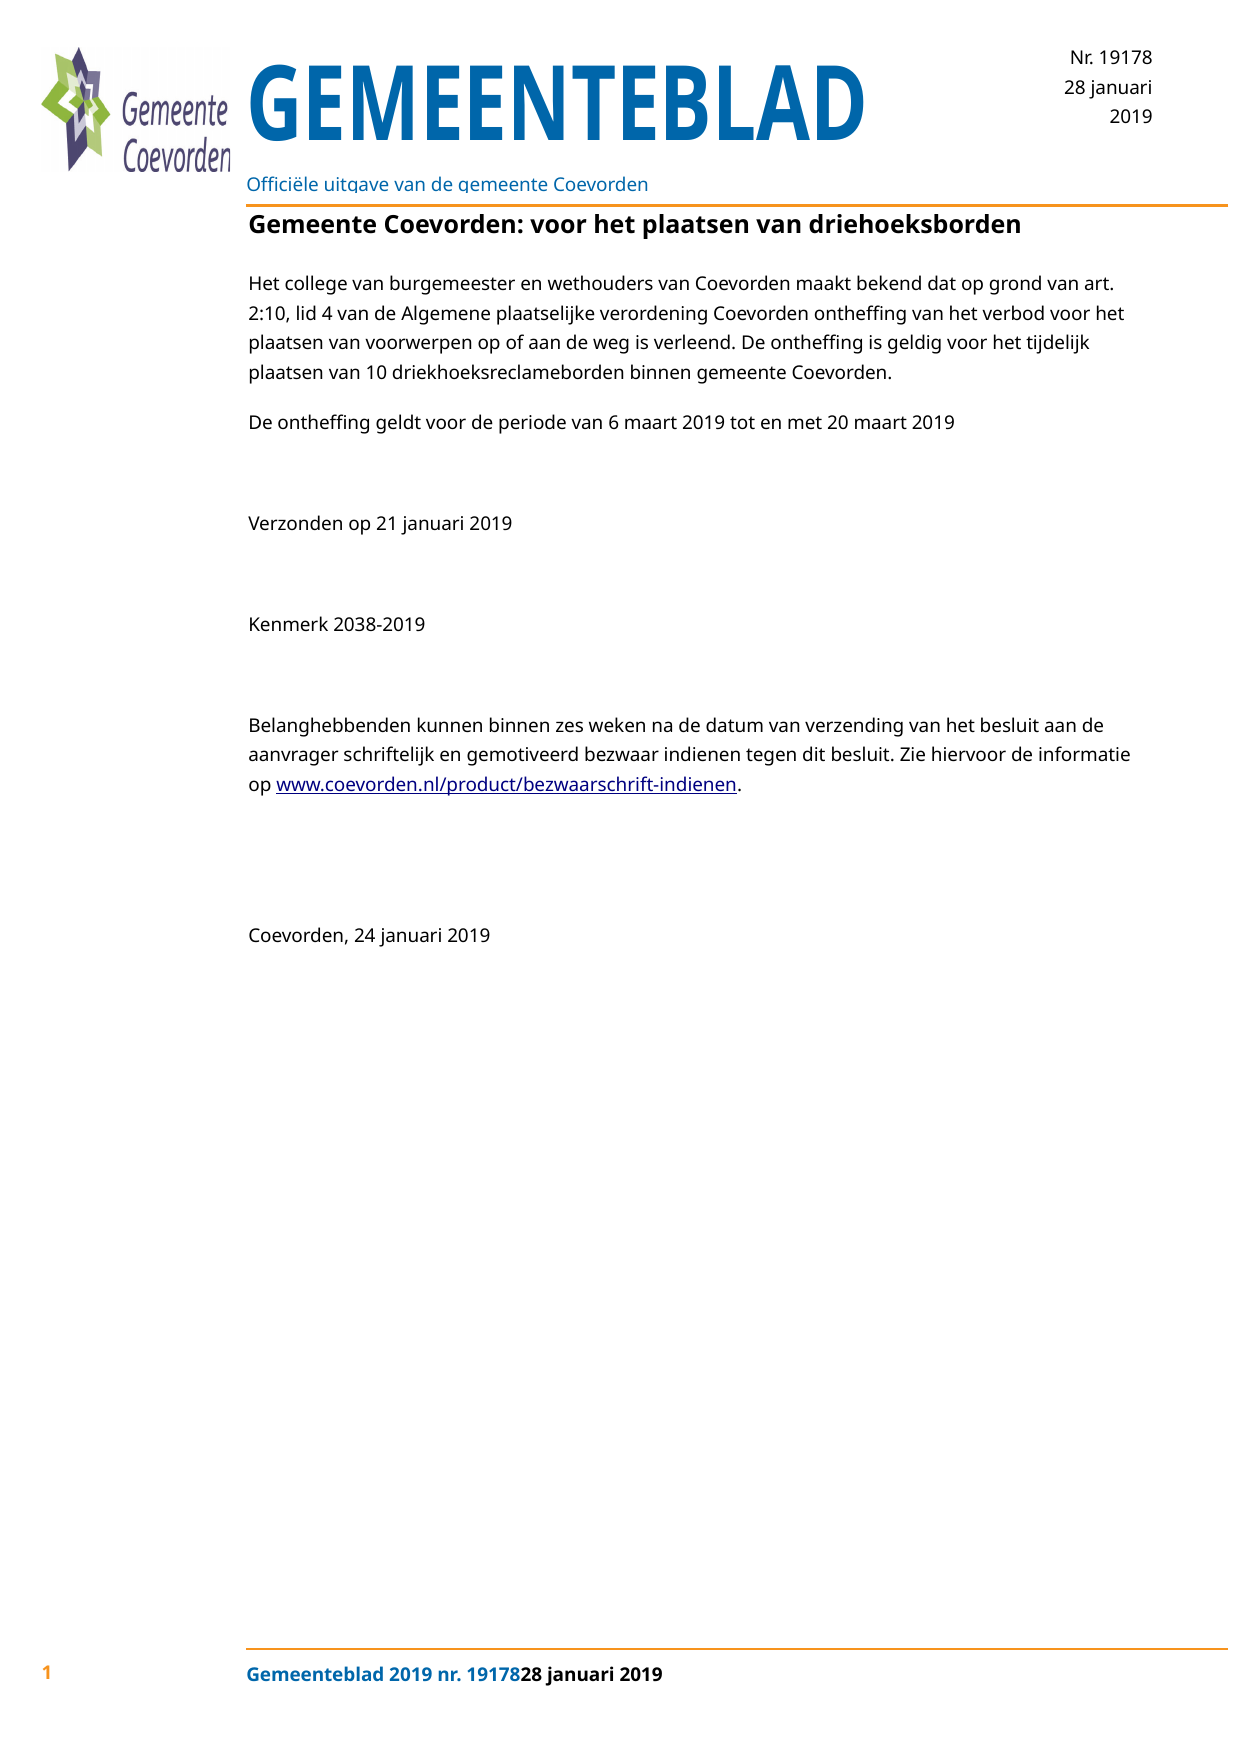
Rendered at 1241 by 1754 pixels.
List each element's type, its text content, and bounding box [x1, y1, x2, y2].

text Verzonden op 21 januari 2019 [248, 510, 1152, 536]
text Gemeente Coevorden: voor het plaatsen van driehoeksborden [248, 207, 1152, 241]
picture [41, 47, 231, 172]
text Het college van burgemeester en wethouders van Coevorden maakt bekend dat op grond van art. 2:10, lid 4 van de Algemene plaatselijke verordening Coevorden ontheffing van het verbod voor het plaatsen van voorwerpen op of aan de weg is verleend. De ontheffing is geldig voor het tijdelijk plaatsen van 10 driekhoeksreclameborden binnen gemeente Coevorden. [248, 270, 1152, 385]
text Belanghebbenden kunnen binnen zes weken na de datum van verzending van het besluit aan de aanvrager schriftelijk en gemotiveerd bezwaar indienen tegen dit besluit. Zie hiervoor de informatie op www.coevorden.nl/product/bezwaarschrift-indienen. [248, 712, 1152, 797]
text Coevorden, 24 januari 2019 [248, 922, 1152, 948]
text Kenmerk 2038-2019 [248, 611, 1152, 637]
text De ontheffing geldt voor de periode van 6 maart 2019 tot en met 20 maart 2019 [248, 409, 1152, 435]
